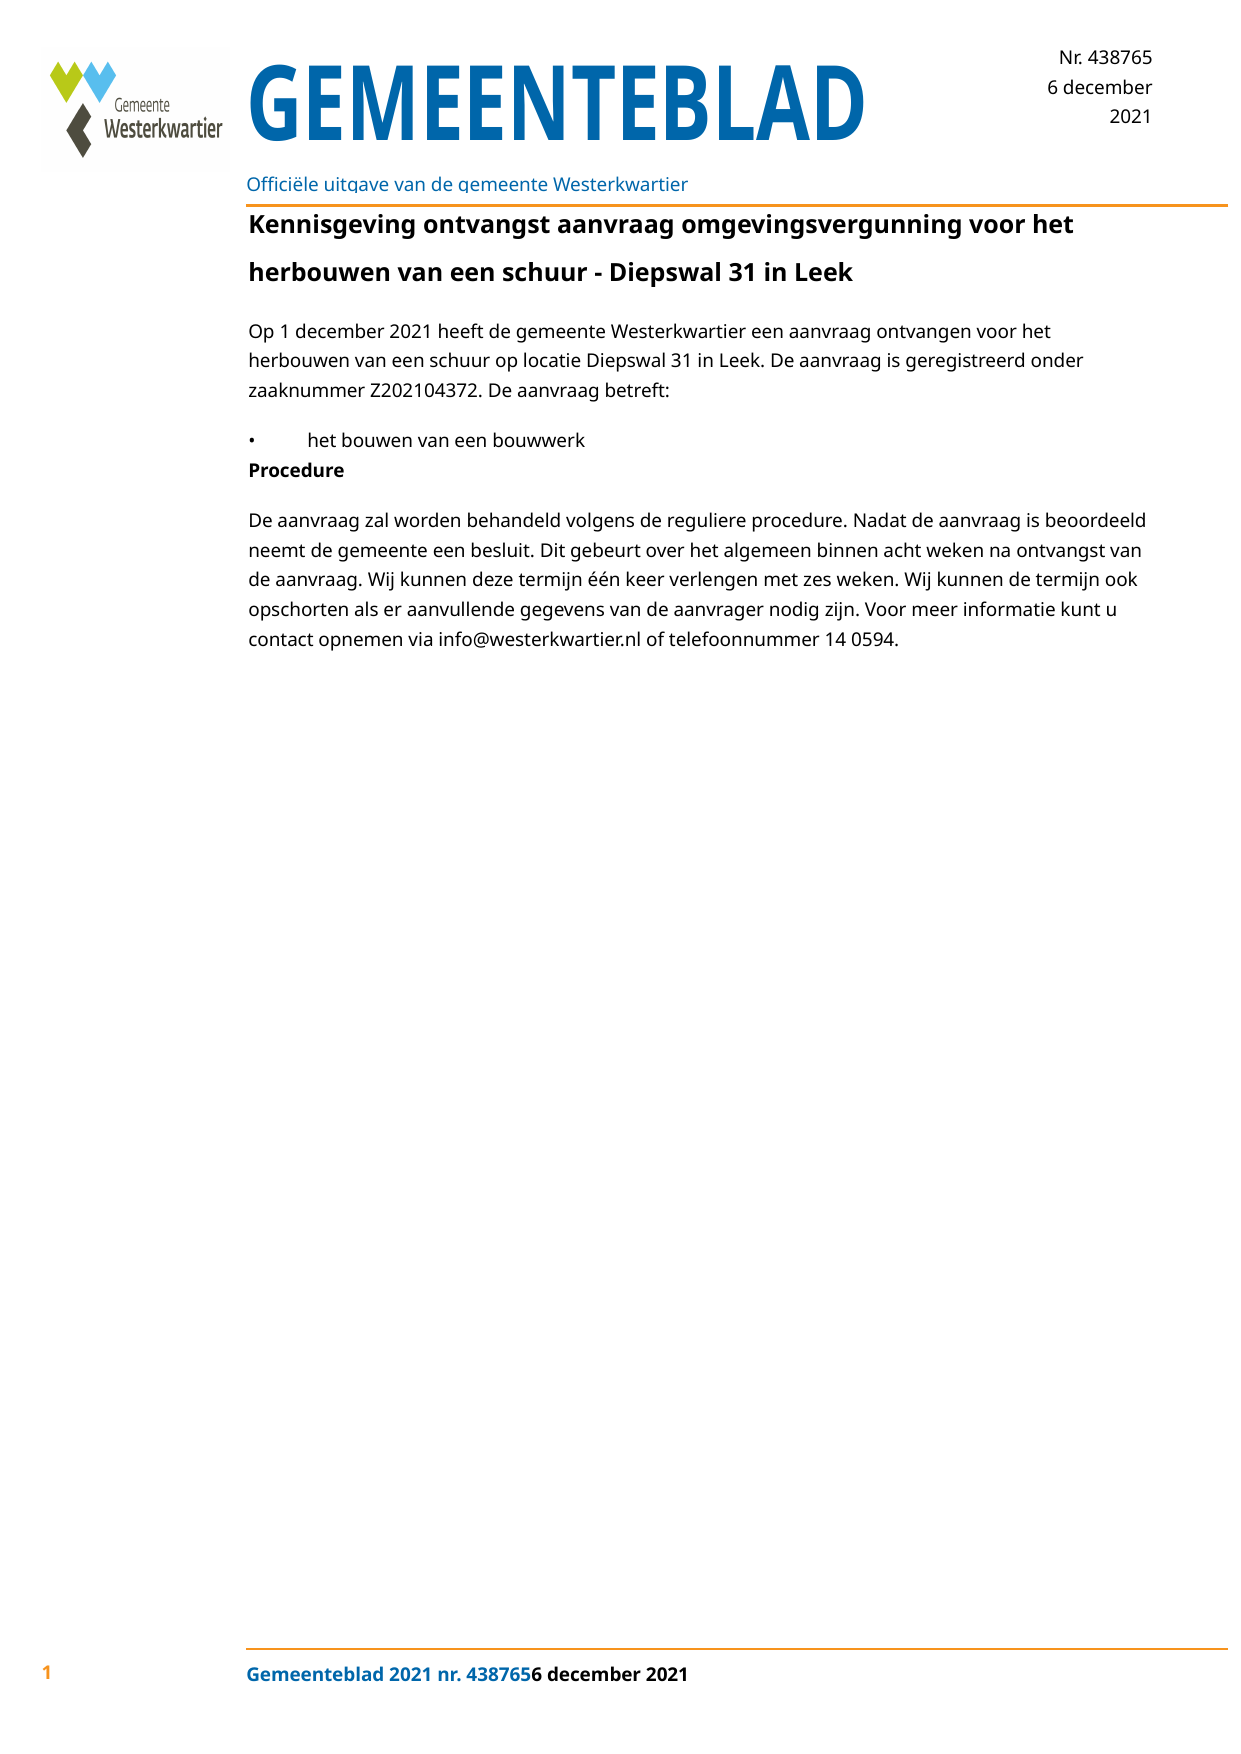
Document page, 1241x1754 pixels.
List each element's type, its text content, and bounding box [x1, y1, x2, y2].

text Kennisgeving ontvangst aanvraag omgevingsvergunning voor het herbouwen van een schuur - Diepswal 31 in Leek [248, 207, 1152, 288]
list het bouwen van een bouwwerk [248, 427, 1152, 453]
picture [41, 47, 231, 172]
text De aanvraag zal worden behandeld volgens de reguliere procedure. Nadat de aanvraag is beoordeeld neemt de gemeente een besluit. Dit gebeurt over het algemeen binnen acht weken na ontvangst van de aanvraag. Wij kunnen deze termijn één keer verlengen met zes weken. Wij kunnen de termijn ook opschorten als er aanvullende gegevens van de aanvrager nodig zijn. Voor meer informatie kunt u contact opnemen via info@westerkwartier.nl of telefoonnummer 14 0594. [248, 507, 1152, 652]
text Procedure [248, 457, 1152, 483]
text Op 1 december 2021 heeft de gemeente Westerkwartier een aanvraag ontvangen voor het herbouwen van een schuur op locatie Diepswal 31 in Leek. De aanvraag is geregistreerd onder zaaknummer Z202104372. De aanvraag betreft: [248, 318, 1152, 403]
